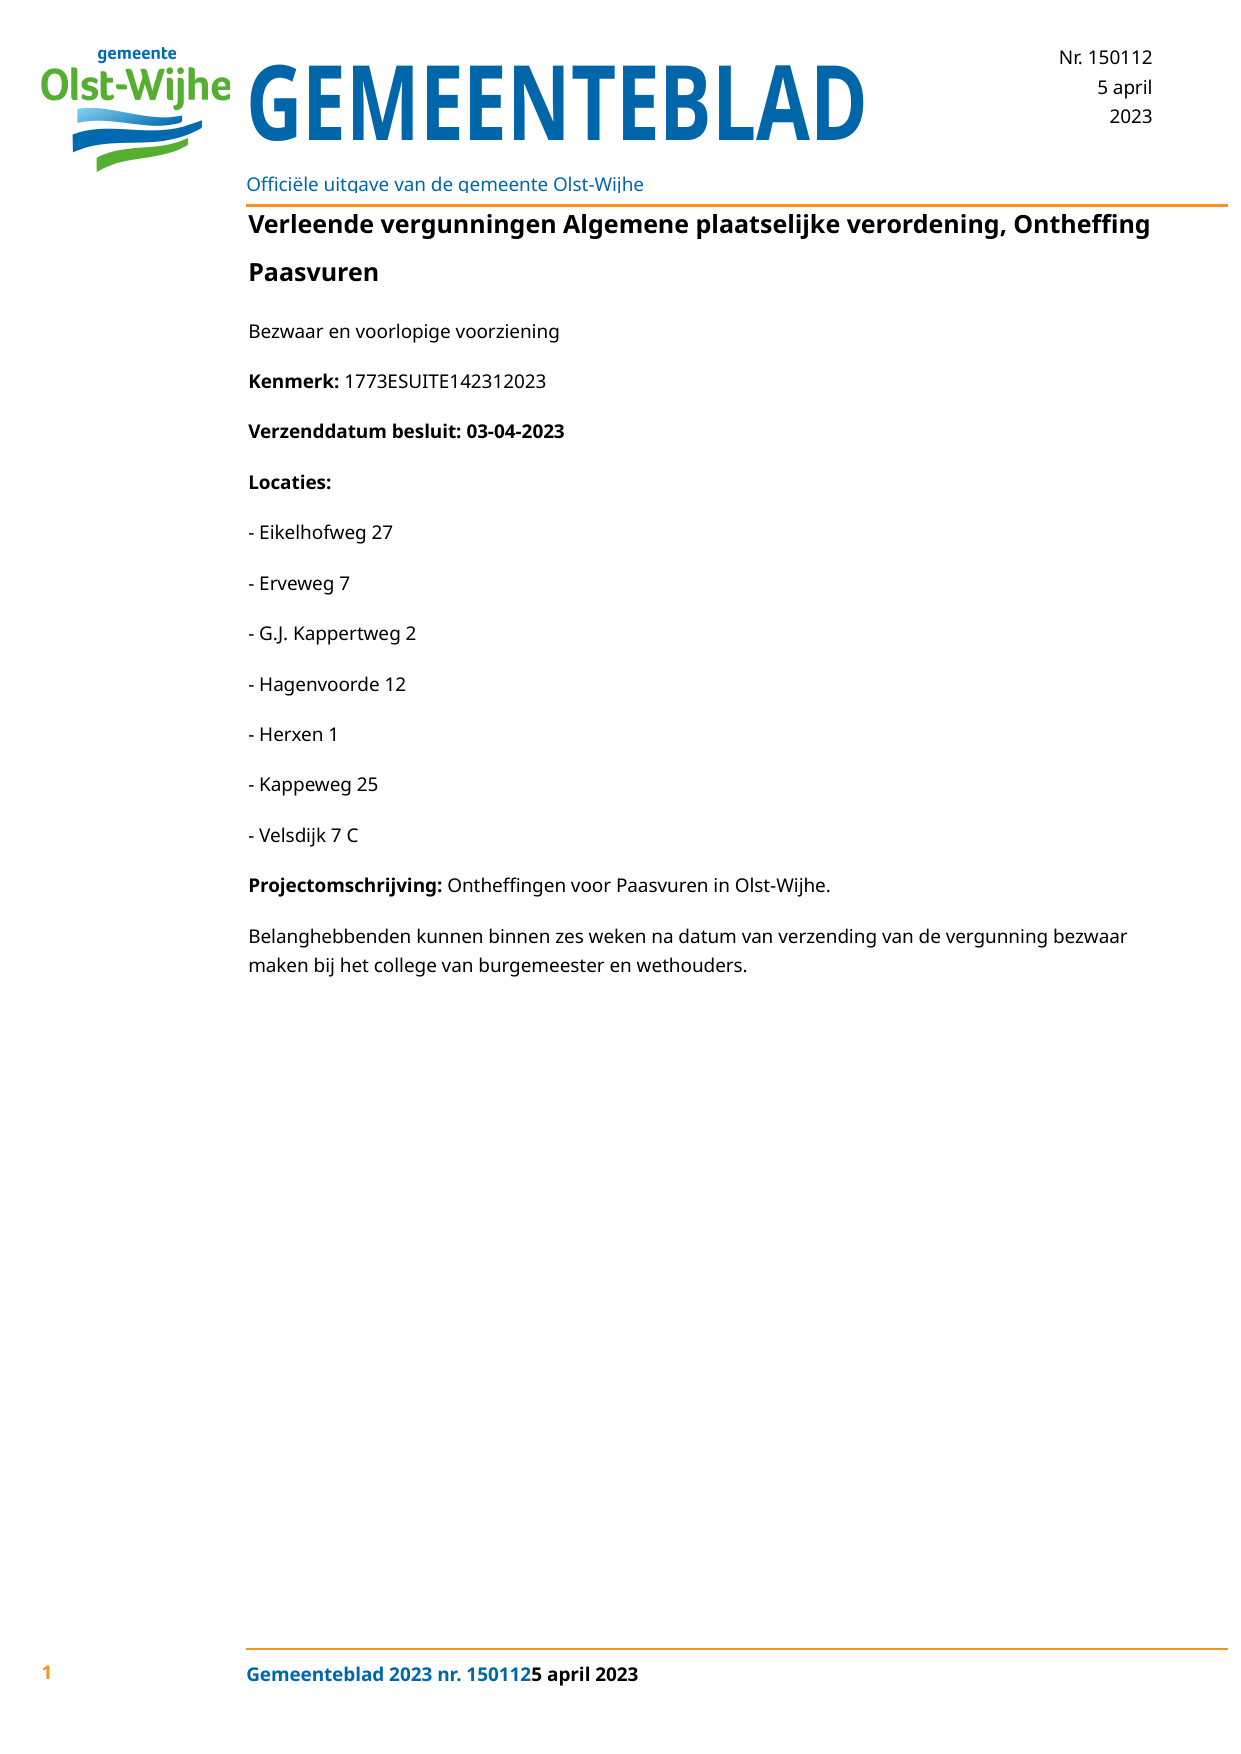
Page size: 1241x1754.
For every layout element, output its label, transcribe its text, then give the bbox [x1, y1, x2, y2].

text Locaties: [248, 469, 1152, 495]
text Bezwaar en voorlopige voorziening [248, 318, 1152, 344]
text - Erveweg 7 [248, 570, 1152, 596]
text - Herxen 1 [248, 721, 1152, 747]
text - Kappeweg 25 [248, 772, 1152, 797]
text Belanghebbenden kunnen binnen zes weken na datum van verzending van de vergunning bezwaar maken bij het college van burgemeester en wethouders. [248, 923, 1152, 978]
text - Eikelhofweg 27 [248, 519, 1152, 545]
text Kenmerk: 1773ESUITE142312023 [248, 368, 1152, 394]
text - Hagenvoorde 12 [248, 671, 1152, 697]
text Projectomschrijving: Ontheffingen voor Paasvuren in Olst-Wijhe. [248, 872, 1152, 898]
text - G.J. Kappertweg 2 [248, 620, 1152, 646]
picture [41, 47, 231, 172]
text Verleende vergunningen Algemene plaatselijke verordening, Ontheffing Paasvuren [248, 207, 1152, 288]
text - Velsdijk 7 C [248, 822, 1152, 848]
text Verzenddatum besluit: 03-04-2023 [248, 419, 1152, 444]
